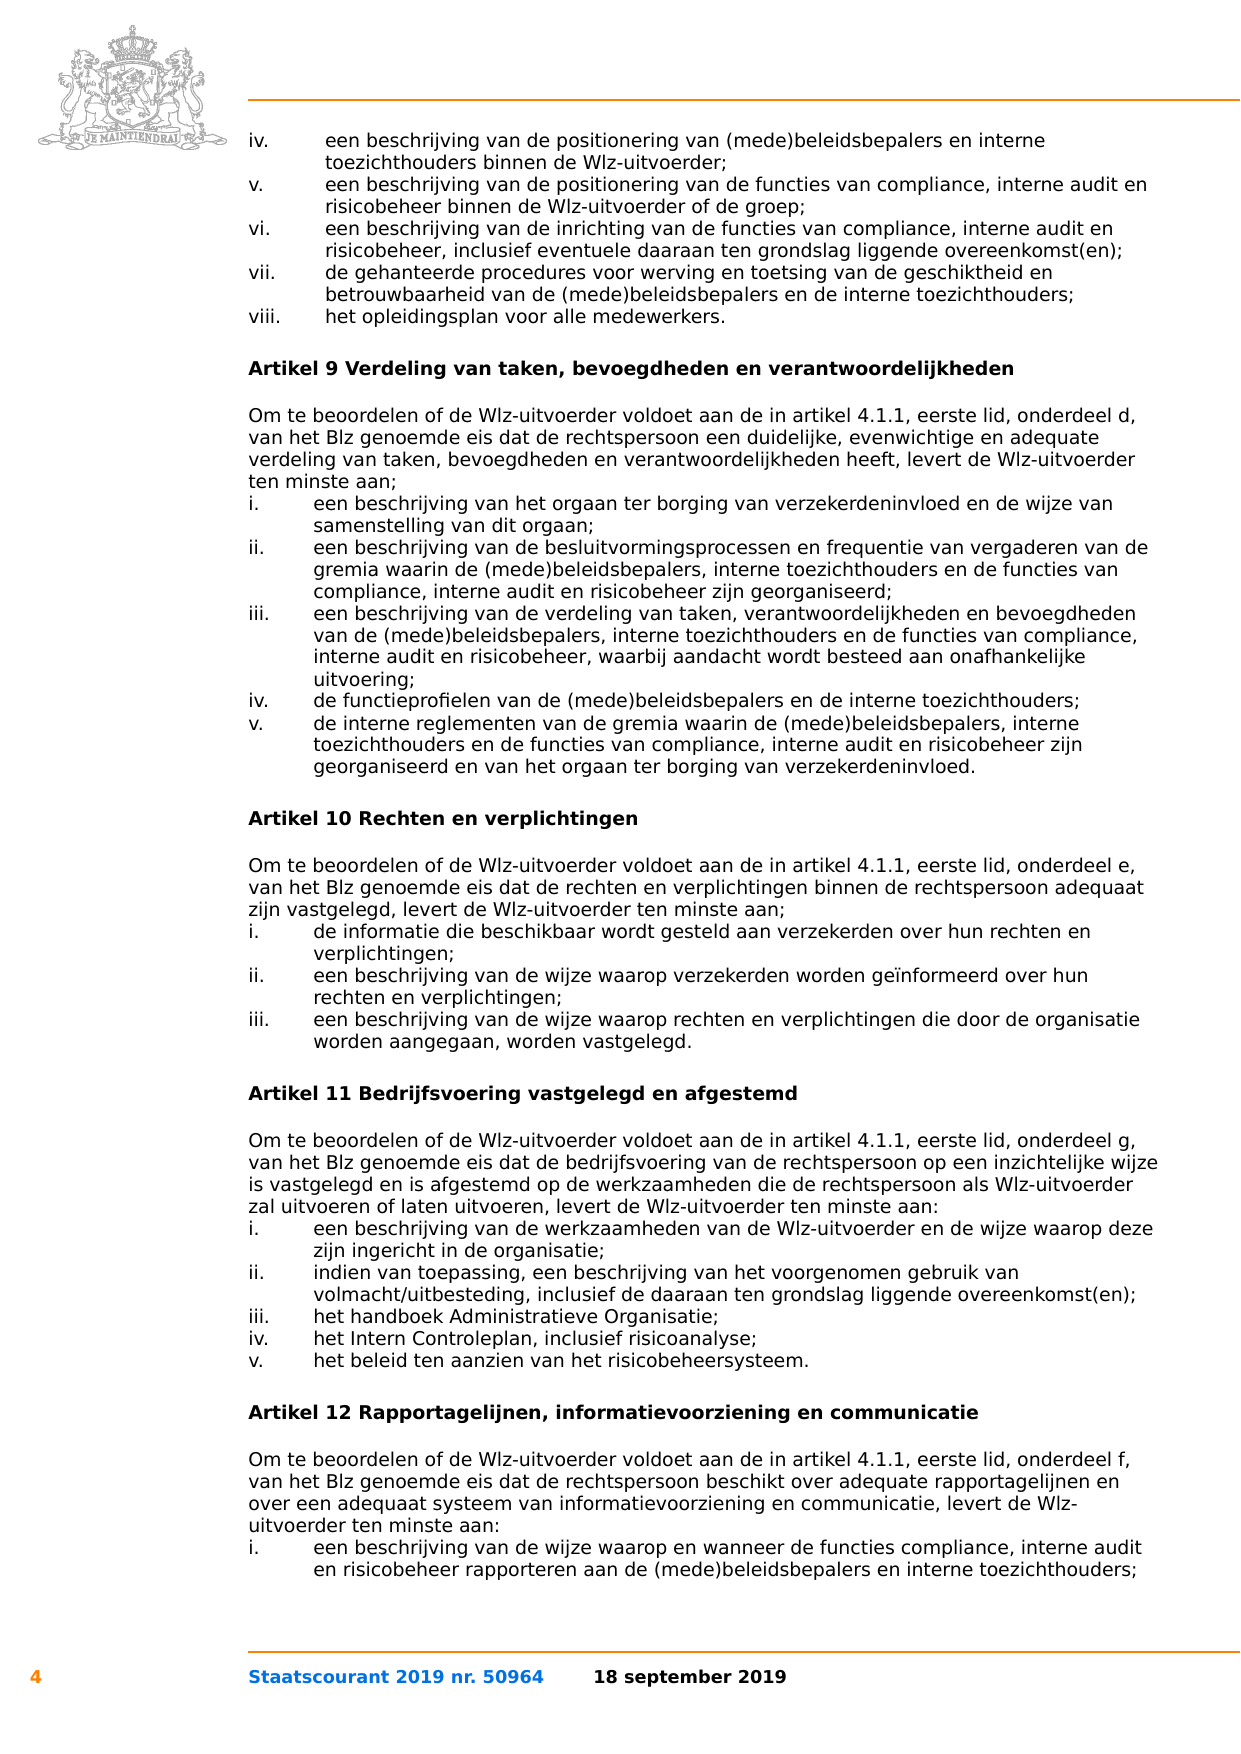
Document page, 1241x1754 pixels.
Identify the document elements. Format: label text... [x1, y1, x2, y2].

text ii. een beschrijving van de besluitvormingsprocessen en frequentie van vergaderen van de gremia waarin de (mede)beleidsbepalers, interne toezichthouders en de functies van compliance, interne audit en risicobeheer zijn georganiseerd; [248, 537, 1163, 602]
text ii. een beschrijving van de wijze waarop verzekerden worden geïnformeerd over hun rechten en verplichtingen; [248, 965, 1163, 1009]
text iv. een beschrijving van de positionering van (mede)beleidsbepalers en interne toezichthouders binnen de Wlz-uitvoerder; [248, 130, 1163, 174]
text i. een beschrijving van de werkzaamheden van de Wlz-uitvoerder en de wijze waarop deze zijn ingericht in de organisatie; [248, 1218, 1163, 1262]
text iii. een beschrijving van de verdeling van taken, verantwoordelijkheden en bevoegdheden van de (mede)beleidsbepalers, interne toezichthouders en de functies van compliance, interne audit en risicobeheer, waarbij aandacht wordt besteed aan onafhankelijke uitvoering; [248, 602, 1163, 690]
text iv. het Intern Controleplan, inclusief risicoanalyse; [248, 1328, 1163, 1350]
subtitle Artikel 11 Bedrijfsvoering vastgelegd en afgestemd [248, 1083, 1163, 1105]
text iv. de functieprofielen van de (mede)beleidsbepalers en de interne toezichthouders; [248, 690, 1163, 712]
text v. een beschrijving van de positionering van de functies van compliance, interne audit en risicobeheer binnen de Wlz-uitvoerder of de groep; [248, 174, 1163, 218]
text i. een beschrijving van de wijze waarop en wanneer de functies compliance, interne audit en risicobeheer rapporteren aan de (mede)beleidsbepalers en interne toezichthouders; [248, 1537, 1163, 1581]
text vi. een beschrijving van de inrichting van de functies van compliance, interne audit en risicobeheer, inclusief eventuele daaraan ten grondslag liggende overeenkomst(en); [248, 218, 1163, 262]
text Om te beoordelen of de Wlz-uitvoerder voldoet aan de in artikel 4.1.1, eerste lid, onderdeel g, van het Blz genoemde eis dat de bedrijfsvoering van de rechtspersoon op een inzichtelijke wijze is vastgelegd en is afgestemd op de werkzaamheden die de rechtspersoon als Wlz-uitvoerder zal uitvoeren of laten uitvoeren, levert de Wlz-uitvoerder ten minste aan: [248, 1130, 1163, 1218]
text i. de informatie die beschikbaar wordt gesteld aan verzekerden over hun rechten en verplichtingen; [248, 921, 1163, 965]
text Om te beoordelen of de Wlz-uitvoerder voldoet aan de in artikel 4.1.1, eerste lid, onderdeel e, van het Blz genoemde eis dat de rechten en verplichtingen binnen de rechtspersoon adequaat zijn vastgelegd, levert de Wlz-uitvoerder ten minste aan; [248, 855, 1163, 921]
text Om te beoordelen of de Wlz-uitvoerder voldoet aan de in artikel 4.1.1, eerste lid, onderdeel f, van het Blz genoemde eis dat de rechtspersoon beschikt over adequate rapportagelijnen en over een adequaat systeem van informatievoorziening en communicatie, levert de Wlz-uitvoerder ten minste aan: [248, 1449, 1163, 1537]
subtitle Artikel 9 Verdeling van taken, bevoegdheden en verantwoordelijkheden [248, 358, 1163, 380]
subtitle Artikel 12 Rapportagelijnen, informatievoorziening en communicatie [248, 1402, 1163, 1424]
text Om te beoordelen of de Wlz-uitvoerder voldoet aan de in artikel 4.1.1, eerste lid, onderdeel d, van het Blz genoemde eis dat de rechtspersoon een duidelijke, evenwichtige en adequate verdeling van taken, bevoegdheden en verantwoordelijkheden heeft, levert de Wlz-uitvoerder ten minste aan; [248, 405, 1163, 493]
text ii. indien van toepassing, een beschrijving van het voorgenomen gebruik van volmacht/uitbesteding, inclusief de daaraan ten grondslag liggende overeenkomst(en); [248, 1262, 1163, 1306]
text v. de interne reglementen van de gremia waarin de (mede)beleidsbepalers, interne toezichthouders en de functies van compliance, interne audit en risicobeheer zijn georganiseerd en van het orgaan ter borging van verzekerdeninvloed. [248, 712, 1163, 778]
text iii. het handboek Administratieve Organisatie; [248, 1306, 1163, 1328]
text viii. het opleidingsplan voor alle medewerkers. [248, 306, 1163, 328]
text iii. een beschrijving van de wijze waarop rechten en verplichtingen die door de organisatie worden aangegaan, worden vastgelegd. [248, 1009, 1163, 1053]
text vii. de gehanteerde procedures voor werving en toetsing van de geschiktheid en betrouwbaarheid van de (mede)beleidsbepalers en de interne toezichthouders; [248, 262, 1163, 306]
text i. een beschrijving van het orgaan ter borging van verzekerdeninvloed en de wijze van samenstelling van dit orgaan; [248, 493, 1163, 537]
text v. het beleid ten aanzien van het risicobeheersysteem. [248, 1350, 1163, 1372]
subtitle Artikel 10 Rechten en verplichtingen [248, 808, 1163, 830]
picture [38, 25, 227, 150]
